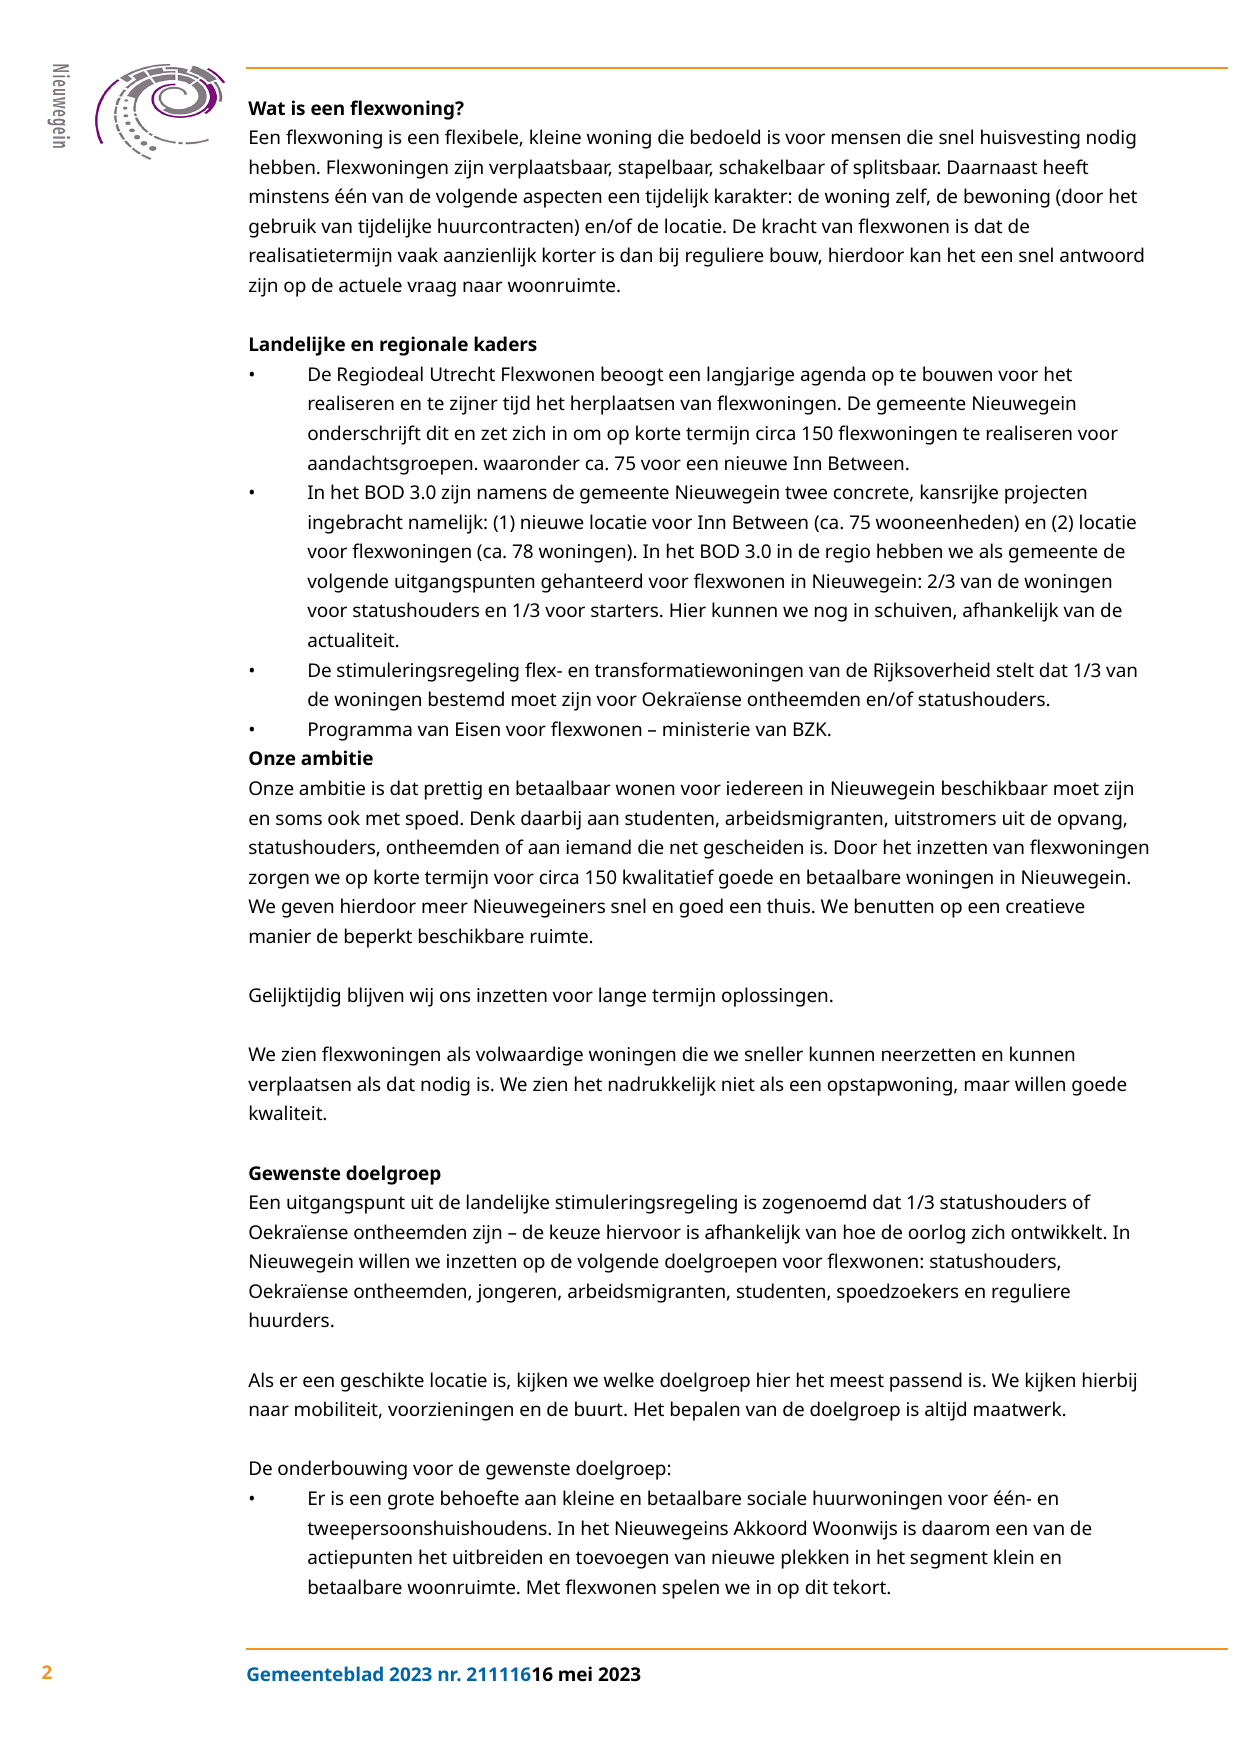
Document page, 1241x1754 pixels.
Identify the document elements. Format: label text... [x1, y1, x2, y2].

text Gelijktijdig blijven wij ons inzetten voor lange termijn oplossingen. [248, 982, 1152, 1008]
text Een uitgangspunt uit de landelijke stimuleringsregeling is zogenoemd dat 1/3 statushouders of Oekraïense ontheemden zijn – de keuze hiervoor is afhankelijk van hoe de oorlog zich ontwikkelt. In Nieuwegein willen we inzetten op de volgende doelgroepen voor flexwonen: statushouders, Oekraïense ontheemden, jongeren, arbeidsmigranten, studenten, spoedzoekers en reguliere huurders. [248, 1189, 1152, 1333]
text De onderbouwing voor de gewenste doelgroep: [248, 1456, 1152, 1481]
text Gewenste doelgroep [248, 1160, 1152, 1186]
text Als er een geschikte locatie is, kijken we welke doelgroep hier het meest passend is. We kijken hierbij naar mobiliteit, voorzieningen en de buurt. Het bepalen van de doelgroep is altijd maatwerk. [248, 1367, 1152, 1422]
text Onze ambitie is dat prettig en betaalbaar wonen voor iedereen in Nieuwegein beschikbaar moet zijn en soms ook met spoed. Denk daarbij aan studenten, arbeidsmigranten, uitstromers uit de opvang, statushouders, ontheemden of aan iemand die net gescheiden is. Door het inzetten van flexwoningen zorgen we op korte termijn voor circa 150 kwalitatief goede en betaalbare woningen in Nieuwegein. We geven hierdoor meer Nieuwegeiners snel en goed een thuis. We benutten op een creatieve manier de beperkt beschikbare ruimte. [248, 775, 1152, 949]
text Landelijke en regionale kaders [248, 331, 1152, 357]
text Wat is een flexwoning? [248, 95, 1152, 121]
list Er is een grote behoefte aan kleine en betaalbare sociale huurwoningen voor één- en tweepersoonshuishoudens. In het Nieuwegeins Akkoord Woonwijs is daarom een van de actiepunten het uitbreiden en toevoegen van nieuwe plekken in het segment klein en betaalbare woonruimte. Met flexwonen spelen we in op dit tekort. [248, 1485, 1152, 1600]
text Onze ambitie [248, 746, 1152, 771]
text Een flexwoning is een flexibele, kleine woning die bedoeld is voor mensen die snel huisvesting nodig hebben. Flexwoningen zijn verplaatsbaar, stapelbaar, schakelbaar of splitsbaar. Daarnaast heeft minstens één van de volgende aspecten een tijdelijk karakter: de woning zelf, de bewoning (door het gebruik van tijdelijke huurcontracten) en/of de locatie. De kracht van flexwonen is dat de realisatietermijn vaak aanzienlijk korter is dan bij reguliere bouw, hierdoor kan het een snel antwoord zijn op de actuele vraag naar woonruimte. [248, 124, 1152, 298]
list De Regiodeal Utrecht Flexwonen beoogt een langjarige agenda op te bouwen voor het realiseren en te zijner tijd het herplaatsen van flexwoningen. De gemeente Nieuwegein onderschrijft dit en zet zich in om op korte termijn circa 150 flexwoningen te realiseren voor aandachtsgroepen. waaronder ca. 75 voor een nieuwe Inn Between. [248, 361, 1152, 476]
list Programma van Eisen voor flexwonen – ministerie van BZK. [248, 716, 1152, 742]
list De stimuleringsregeling flex- en transformatiewoningen van de Rijksoverheid stelt dat 1/3 van de woningen bestemd moet zijn voor Oekraïense ontheemden en/of statushouders. [248, 657, 1152, 712]
text We zien flexwoningen als volwaardige woningen die we sneller kunnen neerzetten en kunnen verplaatsen als dat nodig is. We zien het nadrukkelijk niet als een opstapwoning, maar willen goede kwaliteit. [248, 1041, 1152, 1126]
picture [41, 47, 231, 172]
list In het BOD 3.0 zijn namens de gemeente Nieuwegein twee concrete, kansrijke projecten ingebracht namelijk: (1) nieuwe locatie voor Inn Between (ca. 75 wooneenheden) en (2) locatie voor flexwoningen (ca. 78 woningen). In het BOD 3.0 in de regio hebben we als gemeente de volgende uitgangspunten gehanteerd voor flexwonen in Nieuwegein: 2/3 van de woningen voor statushouders en 1/3 voor starters. Hier kunnen we nog in schuiven, afhankelijk van de actualiteit. [248, 479, 1152, 653]
